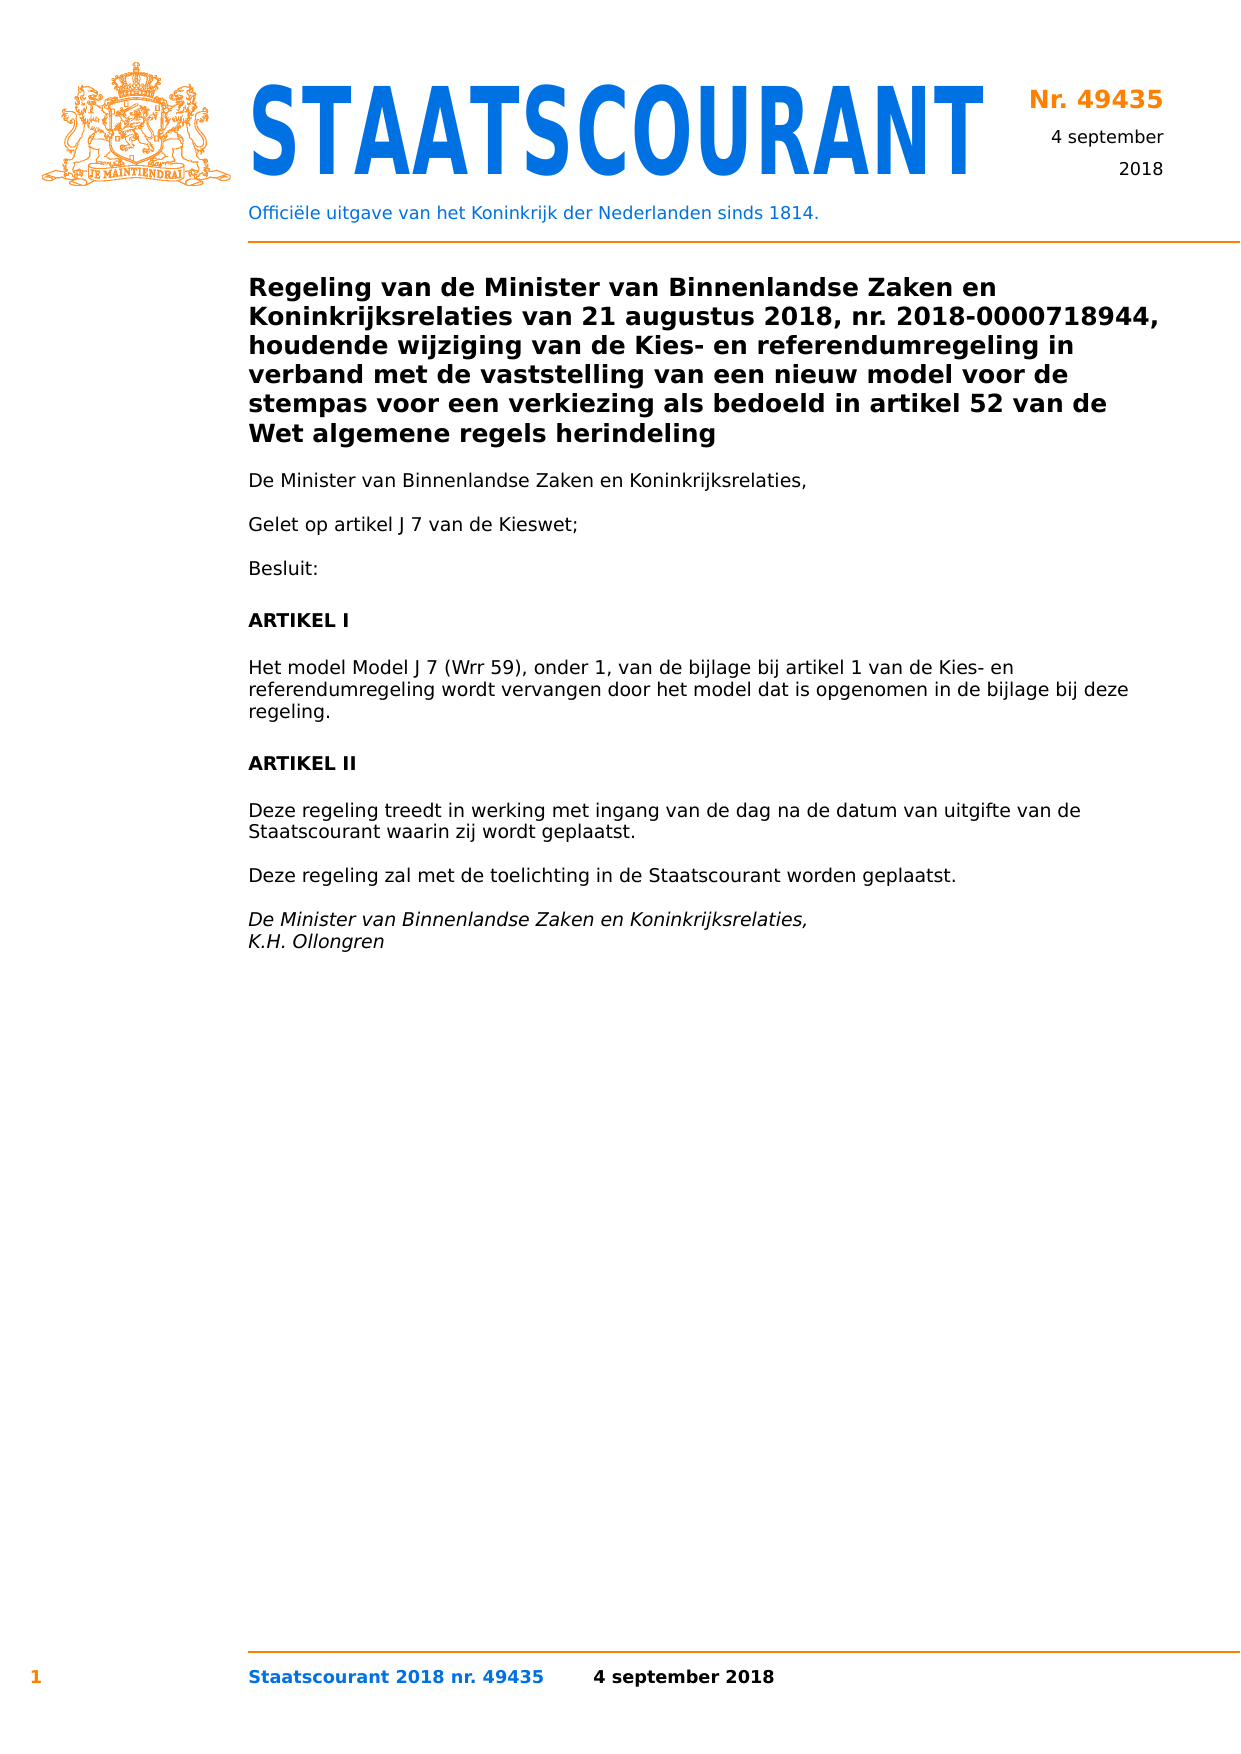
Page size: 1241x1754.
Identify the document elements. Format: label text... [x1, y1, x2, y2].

text Deze regeling zal met de toelichting in de Staatscourant worden geplaatst. [248, 865, 1163, 887]
table_cell 2018 [998, 153, 1240, 203]
table_cell 4 september [998, 121, 1240, 153]
text Deze regeling treedt in werking met ingang van de dag na de datum van uitgifte van de Staatscourant waarin zij wordt geplaatst. [248, 799, 1163, 843]
text Gelet op artikel J 7 van de Kieswet; [248, 514, 1163, 536]
text Het model Model J 7 (Wrr 59), onder 1, van de bijlage bij artikel 1 van de Kies- en referendumregeling wordt vervangen door het model dat is opgenomen in de bijlage bij deze regeling. [248, 657, 1163, 722]
subtitle Regeling van de Minister van Binnenlandse Zaken en Koninkrijksrelaties van 21 augustus 2018, nr. 2018-0000718944, houdende wijziging van de Kies- en referendumregeling in verband met de vaststelling van een nieuw model voor de stempas voor een verkiezing als bedoeld in artikel 52 van de Wet algemene regels herindeling [248, 273, 1163, 448]
text Besluit: [248, 558, 1163, 579]
text De Minister van Binnenlandse Zaken en Koninkrijksrelaties, K.H. Ollongren [248, 909, 1163, 953]
picture [41, 62, 231, 186]
table_header Nr. 49435 [998, 62, 1240, 121]
subtitle ARTIKEL II [248, 752, 1163, 774]
table_header STAATSCOURANT [248, 62, 998, 203]
table_cell Officiële uitgave van het Koninkrijk der Nederlanden sinds 1814. [248, 203, 1240, 241]
subtitle ARTIKEL I [248, 609, 1163, 632]
text De Minister van Binnenlandse Zaken en Koninkrijksrelaties, [248, 470, 1163, 492]
table_header [25, 62, 248, 241]
